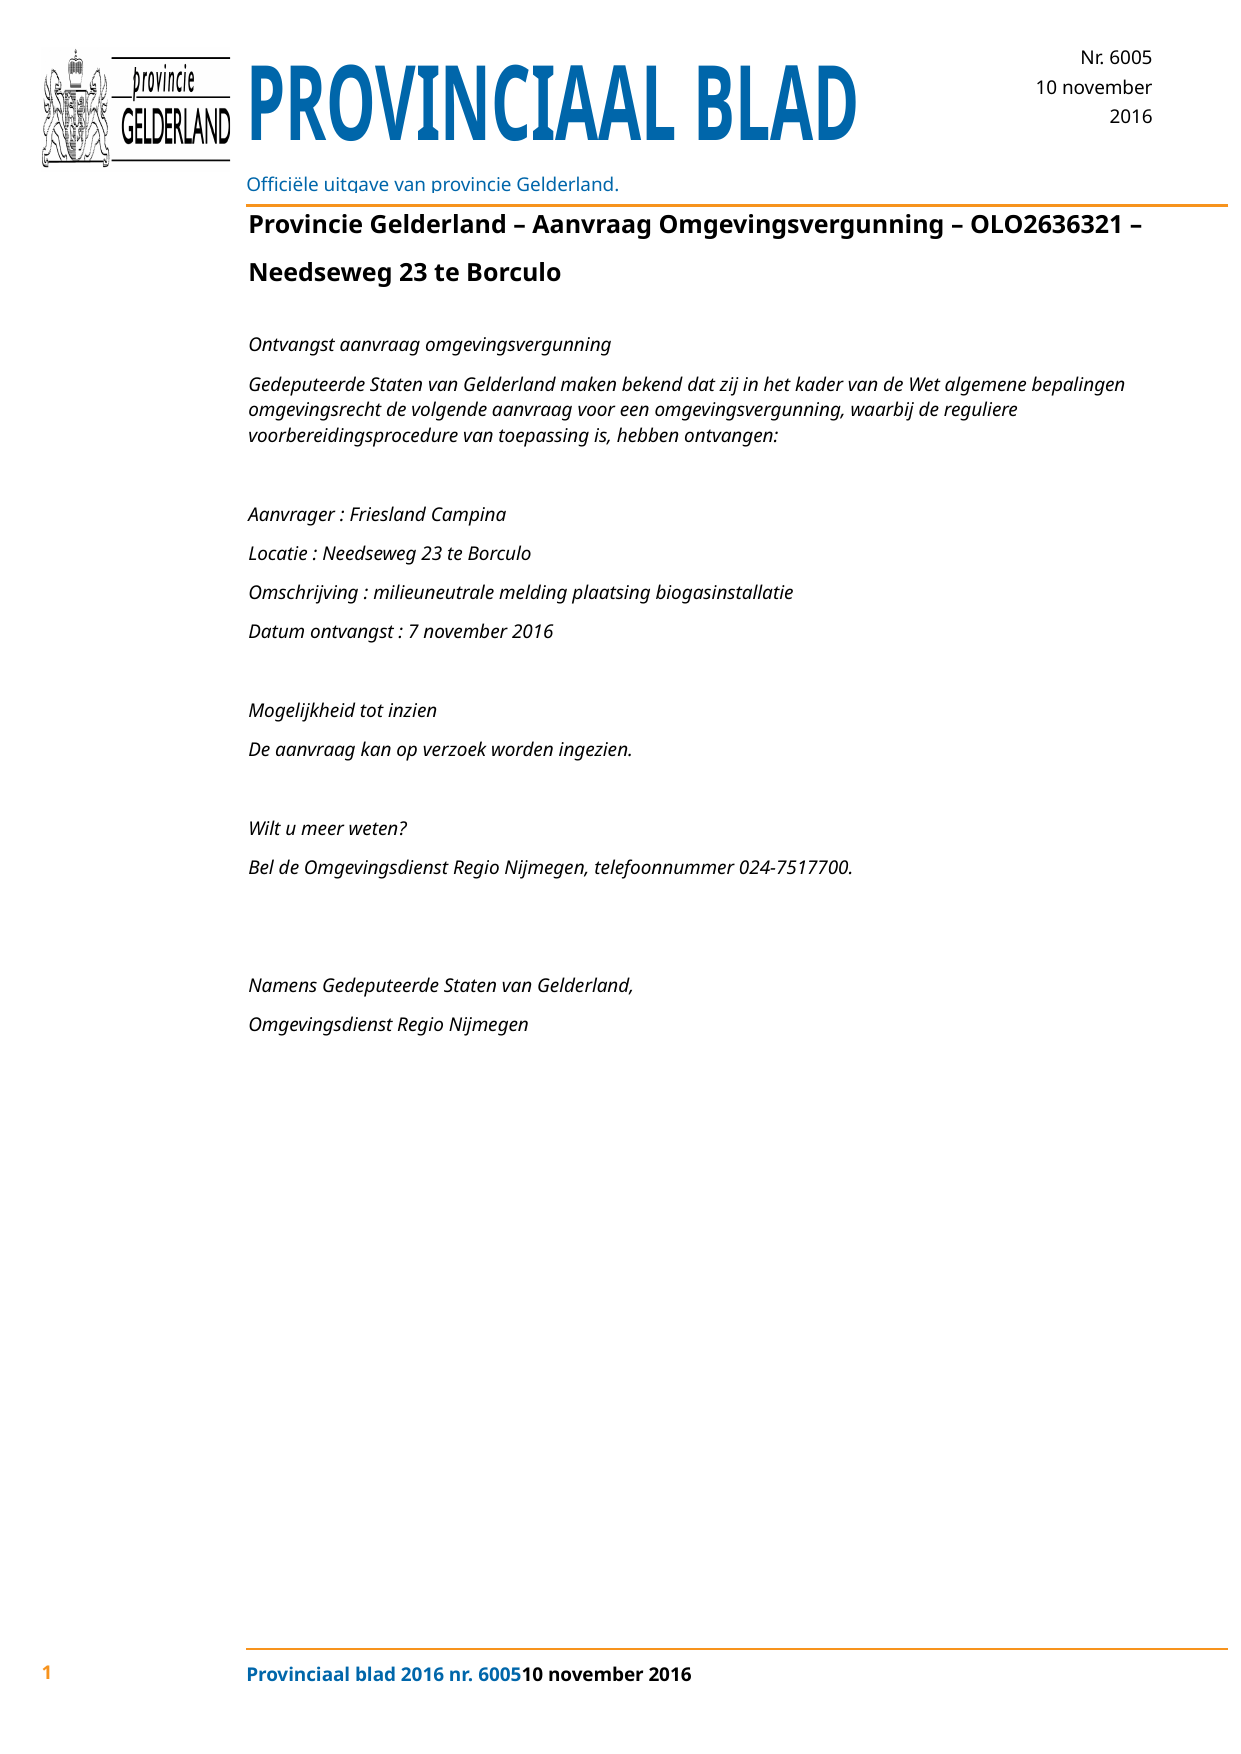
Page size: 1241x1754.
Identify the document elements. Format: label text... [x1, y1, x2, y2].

text De aanvraag kan op verzoek worden ingezien. [248, 736, 1152, 762]
text Namens Gedeputeerde Staten van Gelderland, [248, 972, 1152, 998]
text Bel de Omgevingsdienst Regio Nijmegen, telefoonnummer 024-7517700. [248, 854, 1152, 880]
text Wilt u meer weten? [248, 815, 1152, 841]
text Aanvrager : Friesland Campina [248, 501, 1152, 526]
text Mogelijkheid tot inzien [248, 697, 1152, 723]
text Locatie : Needseweg 23 te Borculo [248, 540, 1152, 566]
picture [41, 47, 231, 172]
text Omgevingsdienst Regio Nijmegen [248, 1011, 1152, 1037]
text Gedeputeerde Staten van Gelderland maken bekend dat zij in het kader van de Wet algemene bepalingen omgevingsrecht de volgende aanvraag voor een omgevingsvergunning, waarbij de reguliere voorbereidingsprocedure van toepassing is, hebben ontvangen: [248, 371, 1152, 448]
text Provincie Gelderland – Aanvraag Omgevingsvergunning – OLO2636321 – Needseweg 23 te Borculo [248, 207, 1152, 288]
text Datum ontvangst : 7 november 2016 [248, 618, 1152, 644]
text Omschrijving : milieuneutrale melding plaatsing biogasinstallatie [248, 579, 1152, 605]
text Ontvangst aanvraag omgevingsvergunning [248, 331, 1152, 357]
